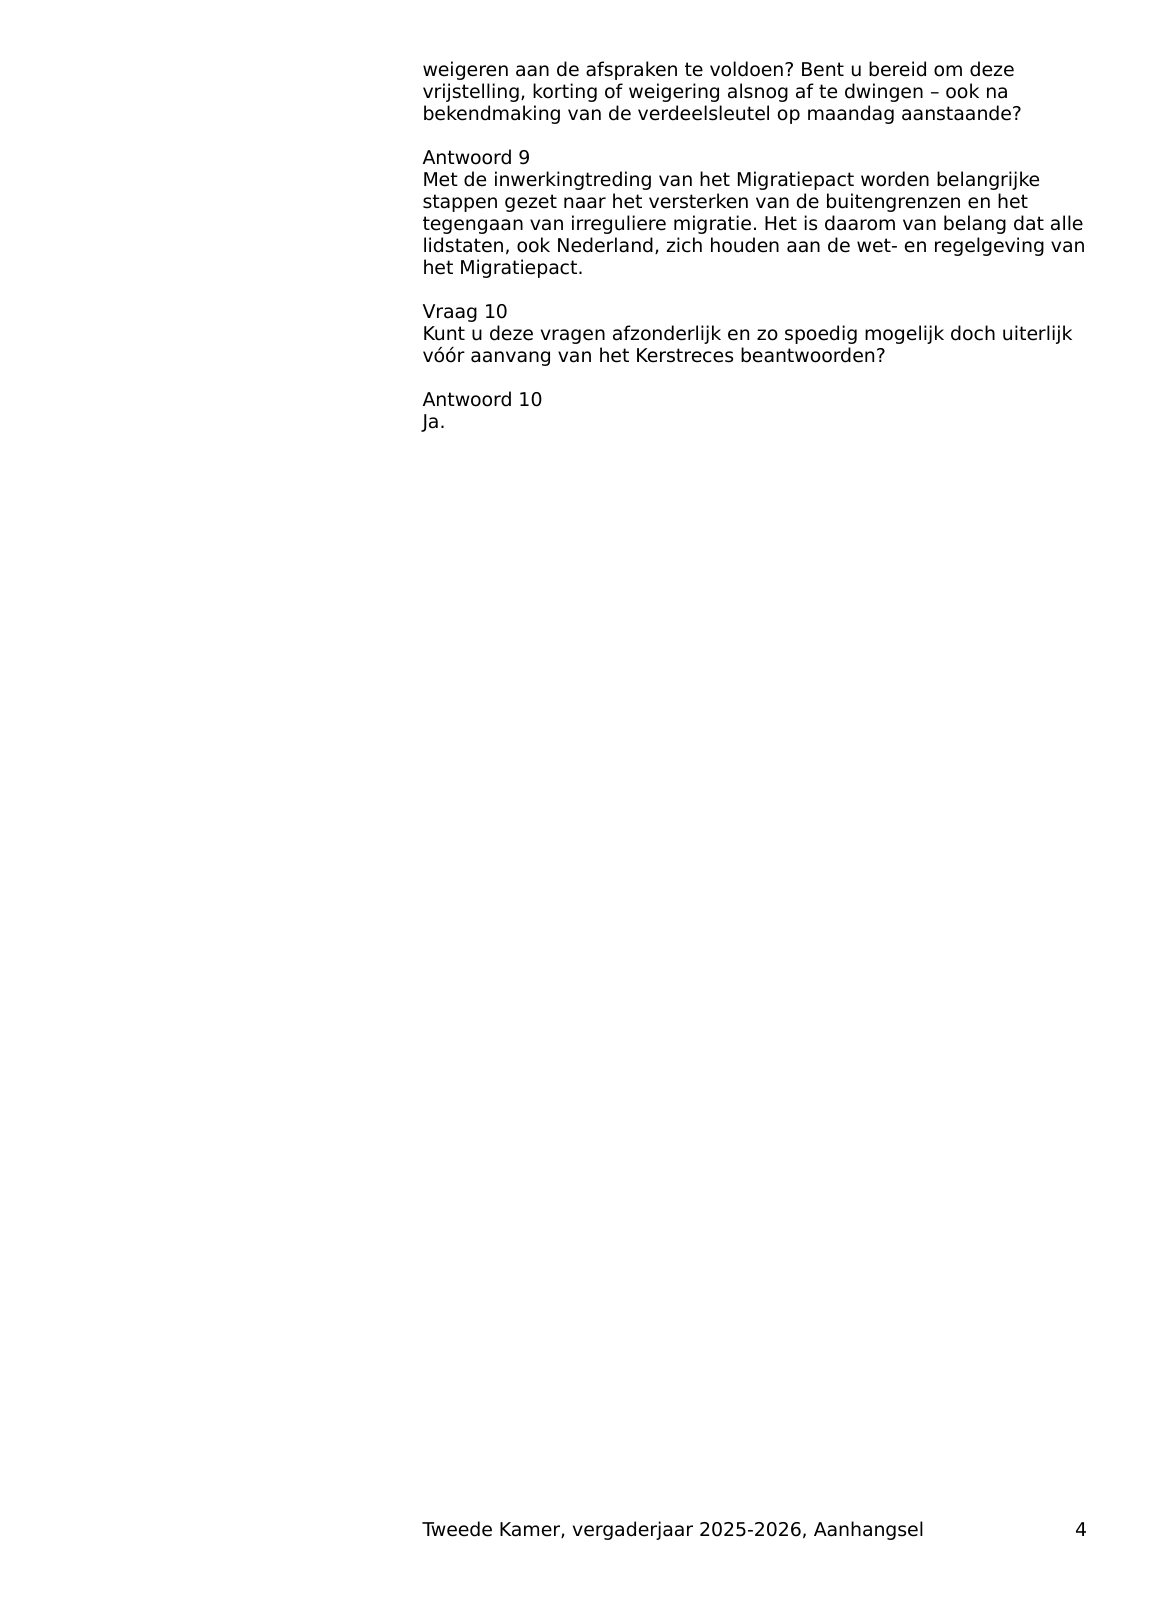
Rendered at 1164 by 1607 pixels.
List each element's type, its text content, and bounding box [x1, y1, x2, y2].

text Antwoord 10 [422, 389, 1087, 411]
text Kunt u deze vragen afzonderlijk en zo spoedig mogelijk doch uiterlijk vóór aanvang van het Kerstreces beantwoorden? [422, 323, 1087, 367]
text Vraag 10 [422, 301, 1087, 323]
text Ja. [422, 411, 1087, 433]
text weigeren aan de afspraken te voldoen? Bent u bereid om deze vrijstelling, korting of weigering alsnog af te dwingen – ook na bekendmaking van de verdeelsleutel op maandag aanstaande? [422, 59, 1087, 125]
text Met de inwerkingtreding van het Migratiepact worden belangrijke stappen gezet naar het versterken van de buitengrenzen en het tegengaan van irreguliere migratie. Het is daarom van belang dat alle lidstaten, ook Nederland, zich houden aan de wet- en regelgeving van het Migratiepact. [422, 169, 1087, 279]
text Antwoord 9 [422, 147, 1087, 169]
